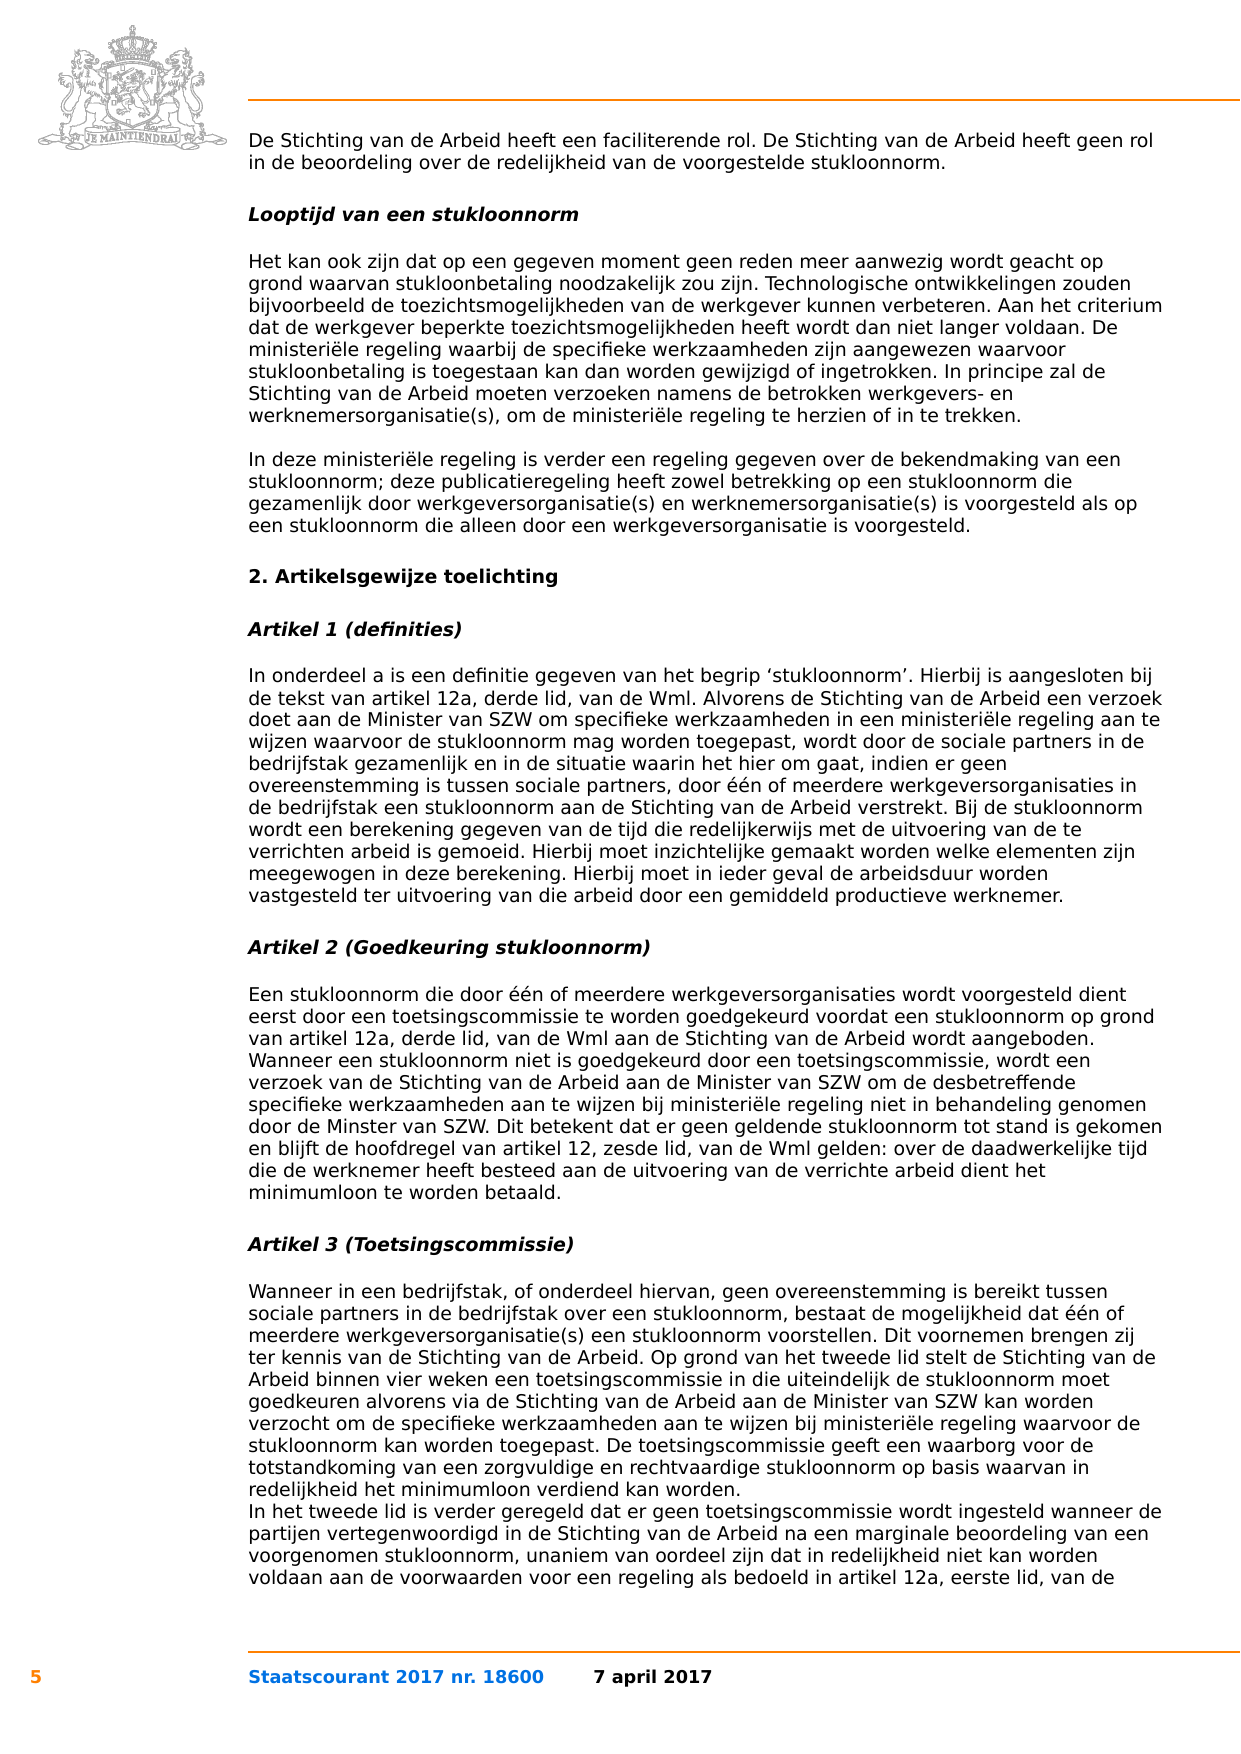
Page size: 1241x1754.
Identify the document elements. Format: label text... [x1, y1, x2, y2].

picture [38, 25, 227, 150]
subtitle 2. Artikelsgewijze toelichting [248, 566, 1163, 588]
subtitle Artikel 1 (definities) [248, 618, 1163, 640]
subtitle Artikel 2 (Goedkeuring stukloonnorm) [248, 937, 1163, 959]
text In onderdeel a is een definitie gegeven van het begrip ‘stukloonnorm’. Hierbij is aangesloten bij de tekst van artikel 12a, derde lid, van de Wml. Alvorens de Stichting van de Arbeid een verzoek doet aan de Minister van SZW om specifieke werkzaamheden in een ministeriële regeling aan te wijzen waarvoor de stukloonnorm mag worden toegepast, wordt door de sociale partners in de bedrijfstak gezamenlijk en in de situatie waarin het hier om gaat, indien er geen overeenstemming is tussen sociale partners, door één of meerdere werkgeversorganisaties in de bedrijfstak een stukloonnorm aan de Stichting van de Arbeid verstrekt. Bij de stukloonnorm wordt een berekening gegeven van de tijd die redelijkerwijs met de uitvoering van de te verrichten arbeid is gemoeid. Hierbij moet inzichtelijke gemaakt worden welke elementen zijn meegewogen in deze berekening. Hierbij moet in ieder geval de arbeidsduur worden vastgesteld ter uitvoering van die arbeid door een gemiddeld productieve werknemer. [248, 665, 1163, 907]
text Wanneer in een bedrijfstak, of onderdeel hiervan, geen overeenstemming is bereikt tussen sociale partners in de bedrijfstak over een stukloonnorm, bestaat de mogelijkheid dat één of meerdere werkgeversorganisatie(s) een stukloonnorm voorstellen. Dit voornemen brengen zij ter kennis van de Stichting van de Arbeid. Op grond van het tweede lid stelt de Stichting van de Arbeid binnen vier weken een toetsingscommissie in die uiteindelijk de stukloonnorm moet goedkeuren alvorens via de Stichting van de Arbeid aan de Minister van SZW kan worden verzocht om de specifieke werkzaamheden aan te wijzen bij ministeriële regeling waarvoor de stukloonnorm kan worden toegepast. De toetsingscommissie geeft een waarborg voor de totstandkoming van een zorgvuldige en rechtvaardige stukloonnorm op basis waarvan in redelijkheid het minimumloon verdiend kan worden. [248, 1281, 1163, 1501]
text De Stichting van de Arbeid heeft een faciliterende rol. De Stichting van de Arbeid heeft geen rol in de beoordeling over de redelijkheid van de voorgestelde stukloonnorm. [248, 130, 1163, 174]
text Het kan ook zijn dat op een gegeven moment geen reden meer aanwezig wordt geacht op grond waarvan stukloonbetaling noodzakelijk zou zijn. Technologische ontwikkelingen zouden bijvoorbeeld de toezichtsmogelijkheden van de werkgever kunnen verbeteren. Aan het criterium dat de werkgever beperkte toezichtsmogelijkheden heeft wordt dan niet langer voldaan. De ministeriële regeling waarbij de specifieke werkzaamheden zijn aangewezen waarvoor stukloonbetaling is toegestaan kan dan worden gewijzigd of ingetrokken. In principe zal de Stichting van de Arbeid moeten verzoeken namens de betrokken werkgevers- en werknemersorganisatie(s), om de ministeriële regeling te herzien of in te trekken. [248, 251, 1163, 427]
subtitle Artikel 3 (Toetsingscommissie) [248, 1234, 1163, 1256]
subtitle Looptijd van een stukloonnorm [248, 204, 1163, 226]
text In het tweede lid is verder geregeld dat er geen toetsingscommissie wordt ingesteld wanneer de partijen vertegenwoordigd in de Stichting van de Arbeid na een marginale beoordeling van een voorgenomen stukloonnorm, unaniem van oordeel zijn dat in redelijkheid niet kan worden voldaan aan de voorwaarden voor een regeling als bedoeld in artikel 12a, eerste lid, van de [248, 1501, 1163, 1589]
text Een stukloonnorm die door één of meerdere werkgeversorganisaties wordt voorgesteld dient eerst door een toetsingscommissie te worden goedgekeurd voordat een stukloonnorm op grond van artikel 12a, derde lid, van de Wml aan de Stichting van de Arbeid wordt aangeboden. Wanneer een stukloonnorm niet is goedgekeurd door een toetsingscommissie, wordt een verzoek van de Stichting van de Arbeid aan de Minister van SZW om de desbetreffende specifieke werkzaamheden aan te wijzen bij ministeriële regeling niet in behandeling genomen door de Minster van SZW. Dit betekent dat er geen geldende stukloonnorm tot stand is gekomen en blijft de hoofdregel van artikel 12, zesde lid, van de Wml gelden: over de daadwerkelijke tijd die de werknemer heeft besteed aan de uitvoering van de verrichte arbeid dient het minimumloon te worden betaald. [248, 984, 1163, 1204]
text In deze ministeriële regeling is verder een regeling gegeven over de bekendmaking van een stukloonnorm; deze publicatieregeling heeft zowel betrekking op een stukloonnorm die gezamenlijk door werkgeversorganisatie(s) en werknemersorganisatie(s) is voorgesteld als op een stukloonnorm die alleen door een werkgeversorganisatie is voorgesteld. [248, 448, 1163, 536]
